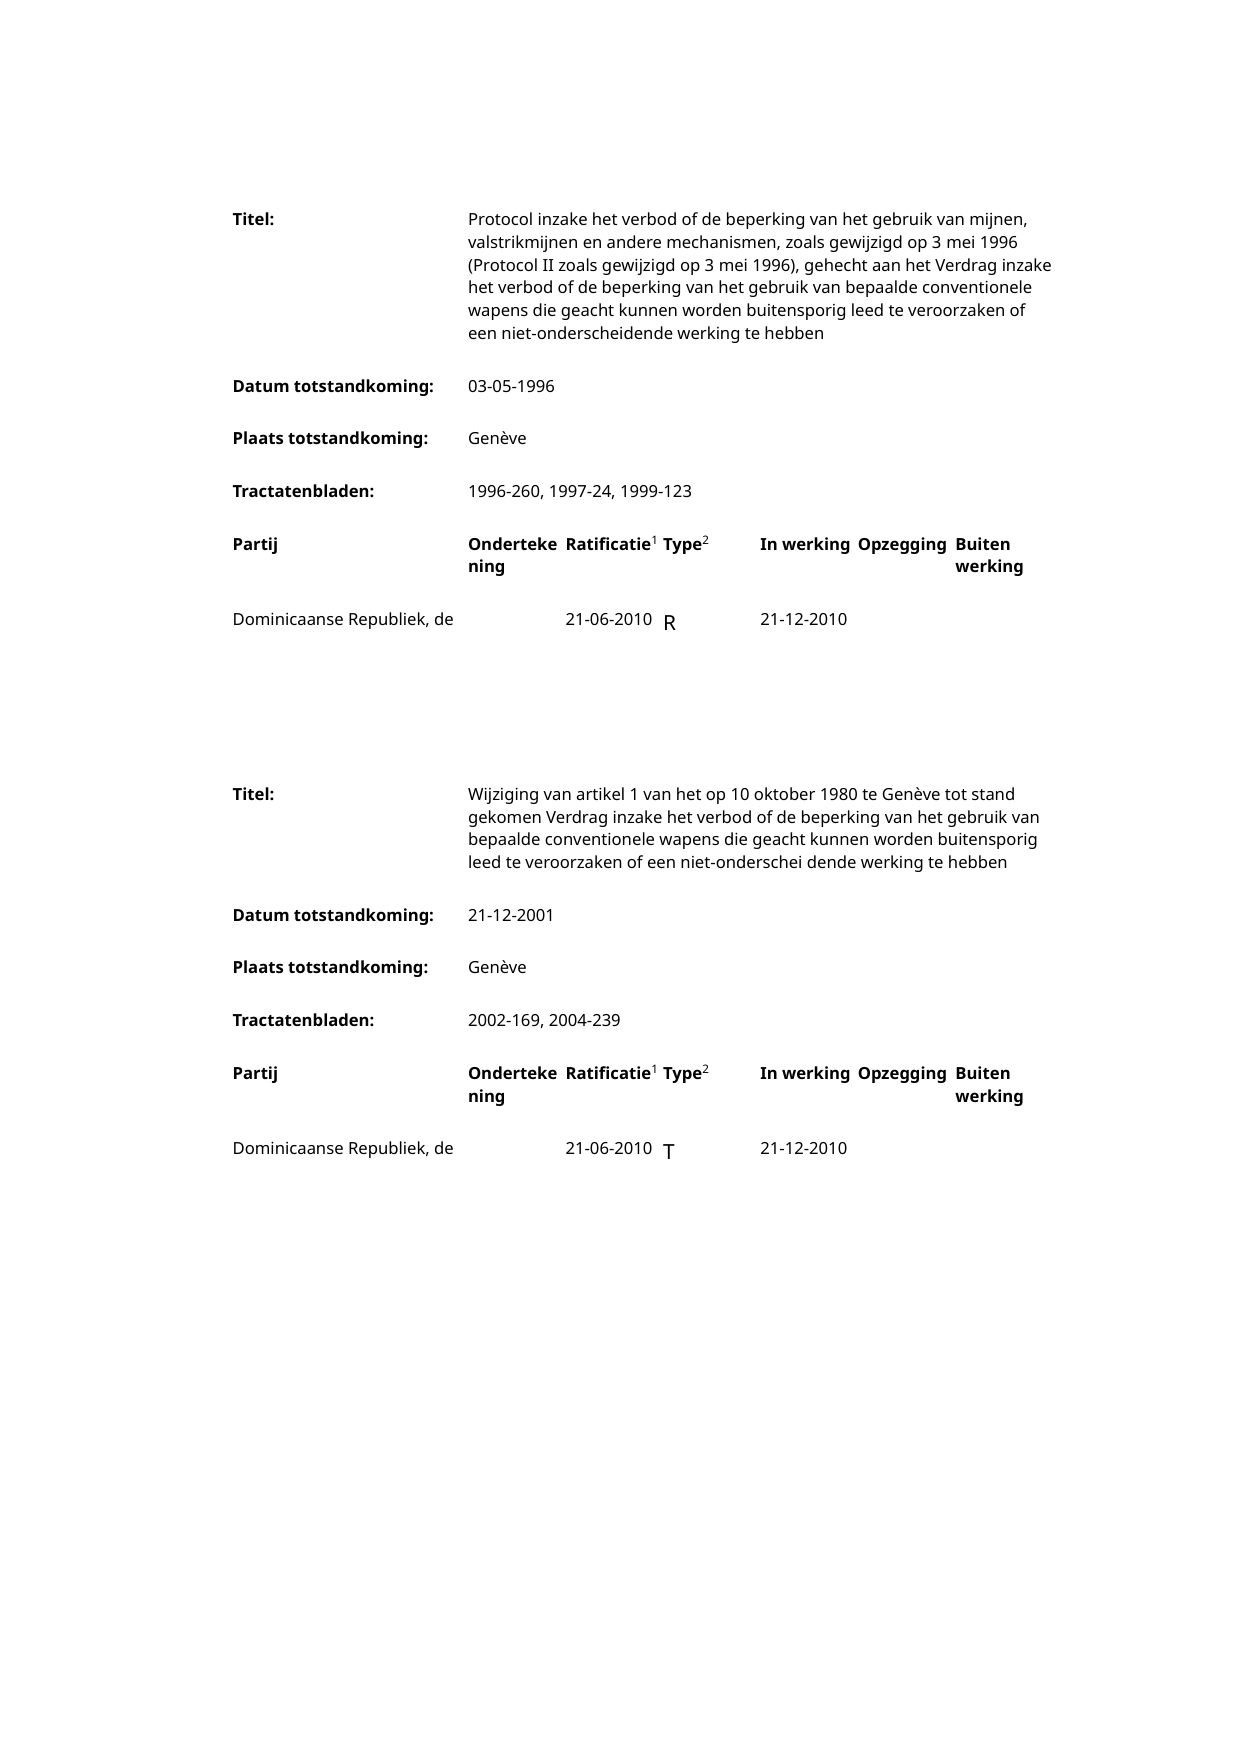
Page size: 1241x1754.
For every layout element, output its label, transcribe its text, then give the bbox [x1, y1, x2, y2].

table_cell In werking [760, 532, 858, 608]
table_cell Type2 [663, 532, 760, 608]
table_cell Dominicaanse Republiek, de [233, 1137, 468, 1195]
table_cell 03-05-1996 [468, 374, 1053, 427]
table_cell 21-12-2001 [468, 903, 1053, 956]
table_cell R [663, 608, 760, 666]
table_cell [468, 608, 565, 666]
table_cell Genève [468, 427, 1053, 479]
table_cell Partij [233, 1061, 468, 1137]
table_cell Datum totstandkoming: [233, 903, 468, 956]
table_cell Ratificatie1 [565, 1061, 663, 1137]
table_cell 21-06-2010 [565, 608, 663, 666]
table_cell Ratificatie1 [565, 532, 663, 608]
table_cell Opzegging [858, 532, 955, 608]
table_cell 1996-260, 1997-24, 1999-123 [468, 480, 1053, 532]
table_cell 21-06-2010 [565, 1137, 663, 1195]
table_cell Plaats totstandkoming: [233, 427, 468, 479]
table_cell [858, 608, 955, 666]
table_cell Buiten werking [955, 532, 1053, 608]
table_cell 21-12-2010 [760, 608, 858, 666]
table_header Protocol inzake het verbod of de beperking van het gebruik van mijnen, valstrikmijnen en andere mechanismen, zoals gewijzigd op 3 mei 1996 (Protocol II zoals gewijzigd op 3 mei 1996), gehecht aan het Verdrag inzake het verbod of de beperking van het gebruik van bepaalde conventionele wapens die geacht kunnen worden buitensporig leed te veroorzaken of een niet-onderscheidende werking te hebben [468, 208, 1053, 374]
table_cell [955, 608, 1053, 666]
table_header Titel: [233, 208, 468, 374]
table_cell Opzegging [858, 1061, 955, 1137]
table_cell Tractatenbladen: [233, 1009, 468, 1061]
table_cell [468, 1137, 565, 1195]
table_cell Tractatenbladen: [233, 480, 468, 532]
table_cell Genève [468, 956, 1053, 1009]
table_cell Datum totstandkoming: [233, 374, 468, 427]
table_cell Type2 [663, 1061, 760, 1137]
table_cell Dominicaanse Republiek, de [233, 608, 468, 666]
table_cell [955, 1137, 1053, 1195]
table_cell Buiten werking [955, 1061, 1053, 1137]
table_cell In werking [760, 1061, 858, 1137]
table_cell Ondertekening [468, 1061, 565, 1137]
table_cell Plaats totstandkoming: [233, 956, 468, 1009]
table_header Wijziging van artikel 1 van het op 10 oktober 1980 te Genève tot stand gekomen Verdrag inzake het verbod of de beperking van het gebruik van bepaalde conventionele wapens die geacht kunnen worden buitensporig leed te veroorzaken of een niet-onderschei dende werking te hebben [468, 783, 1053, 903]
table_cell 21-12-2010 [760, 1137, 858, 1195]
table_cell Partij [233, 532, 468, 608]
table_cell T [663, 1137, 760, 1195]
table_header Titel: [233, 783, 468, 903]
table_cell 2002-169, 2004-239 [468, 1009, 1053, 1061]
table_cell [858, 1137, 955, 1195]
table_cell Ondertekening [468, 532, 565, 608]
